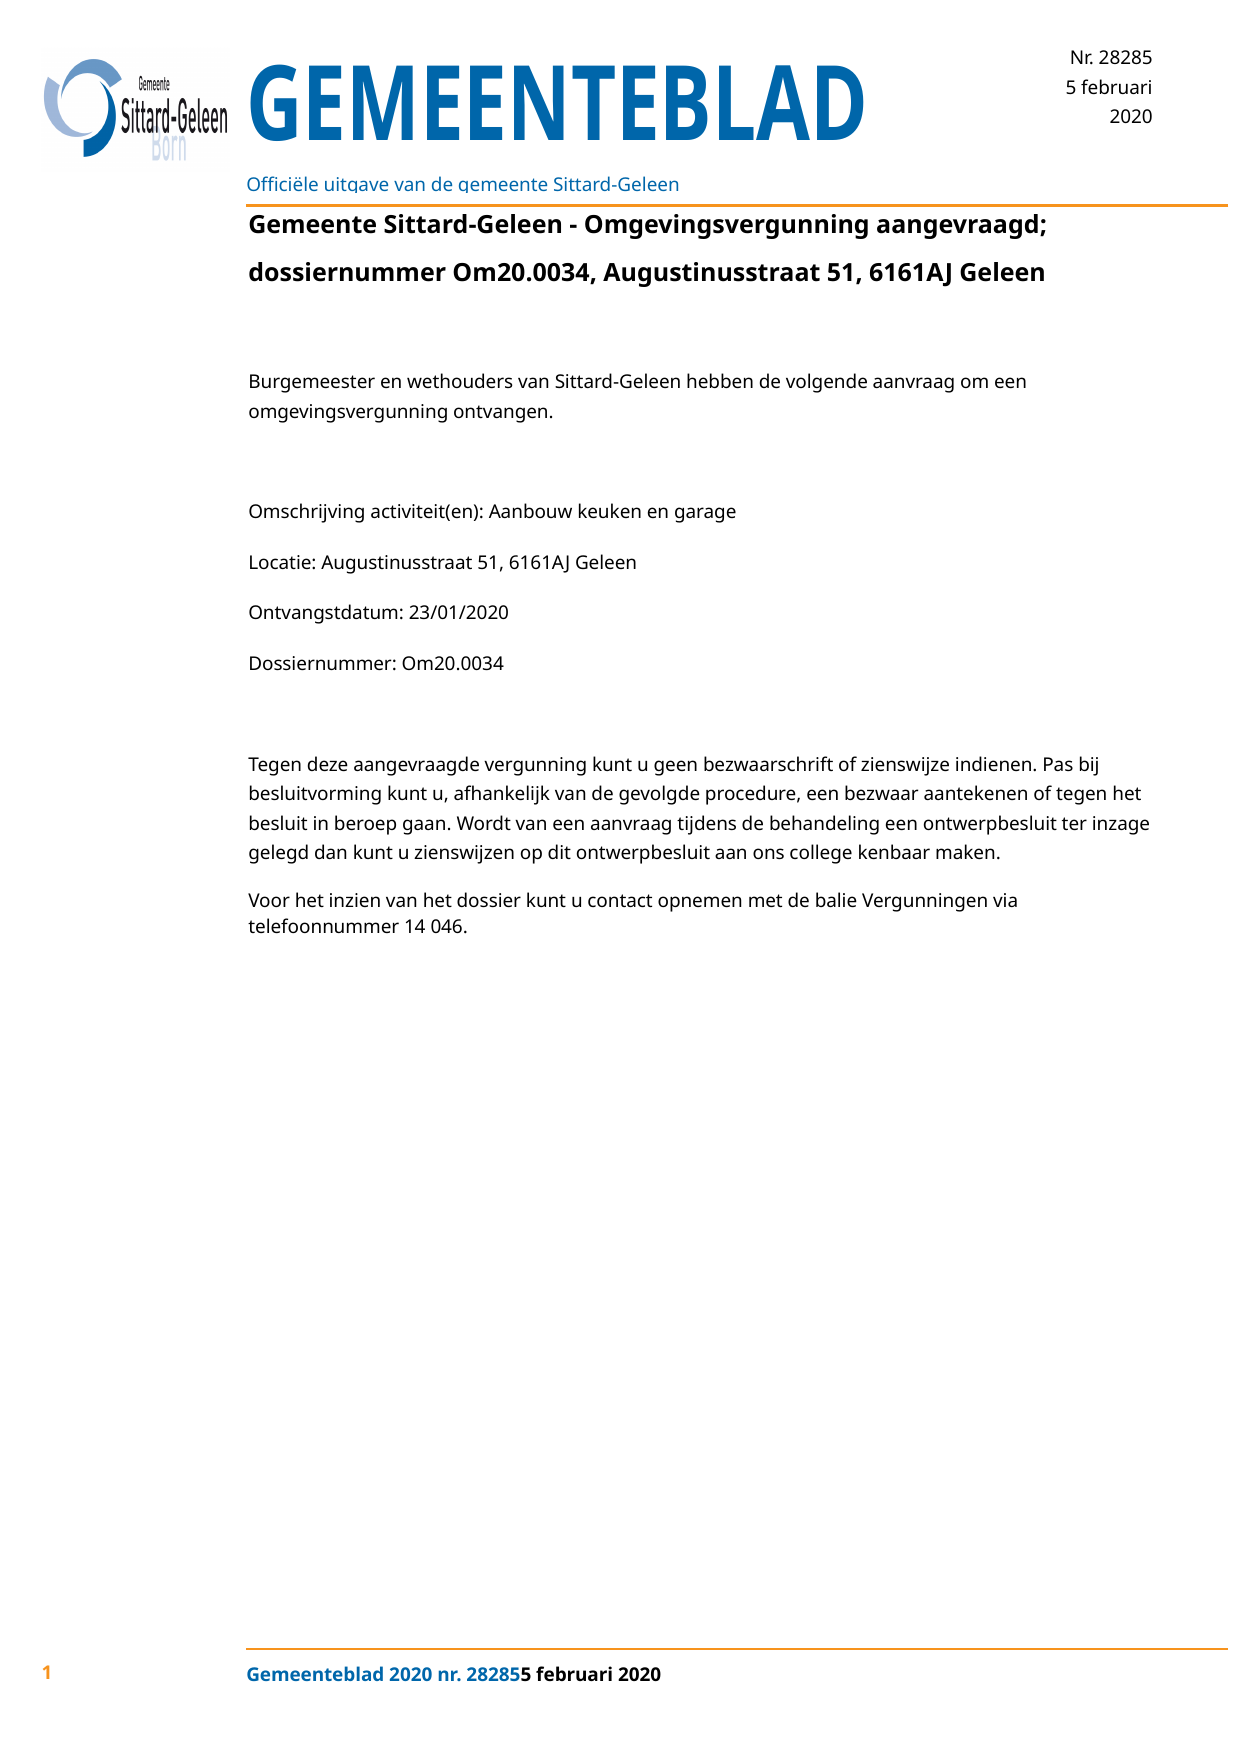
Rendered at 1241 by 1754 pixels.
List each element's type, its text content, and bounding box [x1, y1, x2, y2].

picture [41, 47, 231, 172]
text Locatie: Augustinusstraat 51, 6161AJ Geleen [248, 549, 1152, 575]
text Omschrijving activiteit(en): Aanbouw keuken en garage [248, 499, 1152, 524]
text Voor het inzien van het dossier kunt u contact opnemen met de balie Vergunningen via telefoonnummer 14 046. [248, 887, 1152, 939]
text Ontvangstdatum: 23/01/2020 [248, 599, 1152, 625]
text Dossiernummer: Om20.0034 [248, 650, 1152, 676]
text Burgemeester en wethouders van Sittard-Geleen hebben de volgende aanvraag om een omgevingsvergunning ontvangen. [248, 368, 1152, 424]
text Tegen deze aangevraagde vergunning kunt u geen bezwaarschrift of zienswijze indienen. Pas bij besluitvorming kunt u, afhankelijk van de gevolgde procedure, een bezwaar aantekenen of tegen het besluit in beroep gaan. Wordt van een aanvraag tijdens de behandeling een ontwerpbesluit ter inzage gelegd dan kunt u zienswijzen op dit ontwerpbesluit aan ons college kenbaar maken. [248, 751, 1152, 865]
text Gemeente Sittard-Geleen - Omgevingsvergunning aangevraagd; dossiernummer Om20.0034, Augustinusstraat 51, 6161AJ Geleen [248, 207, 1152, 288]
